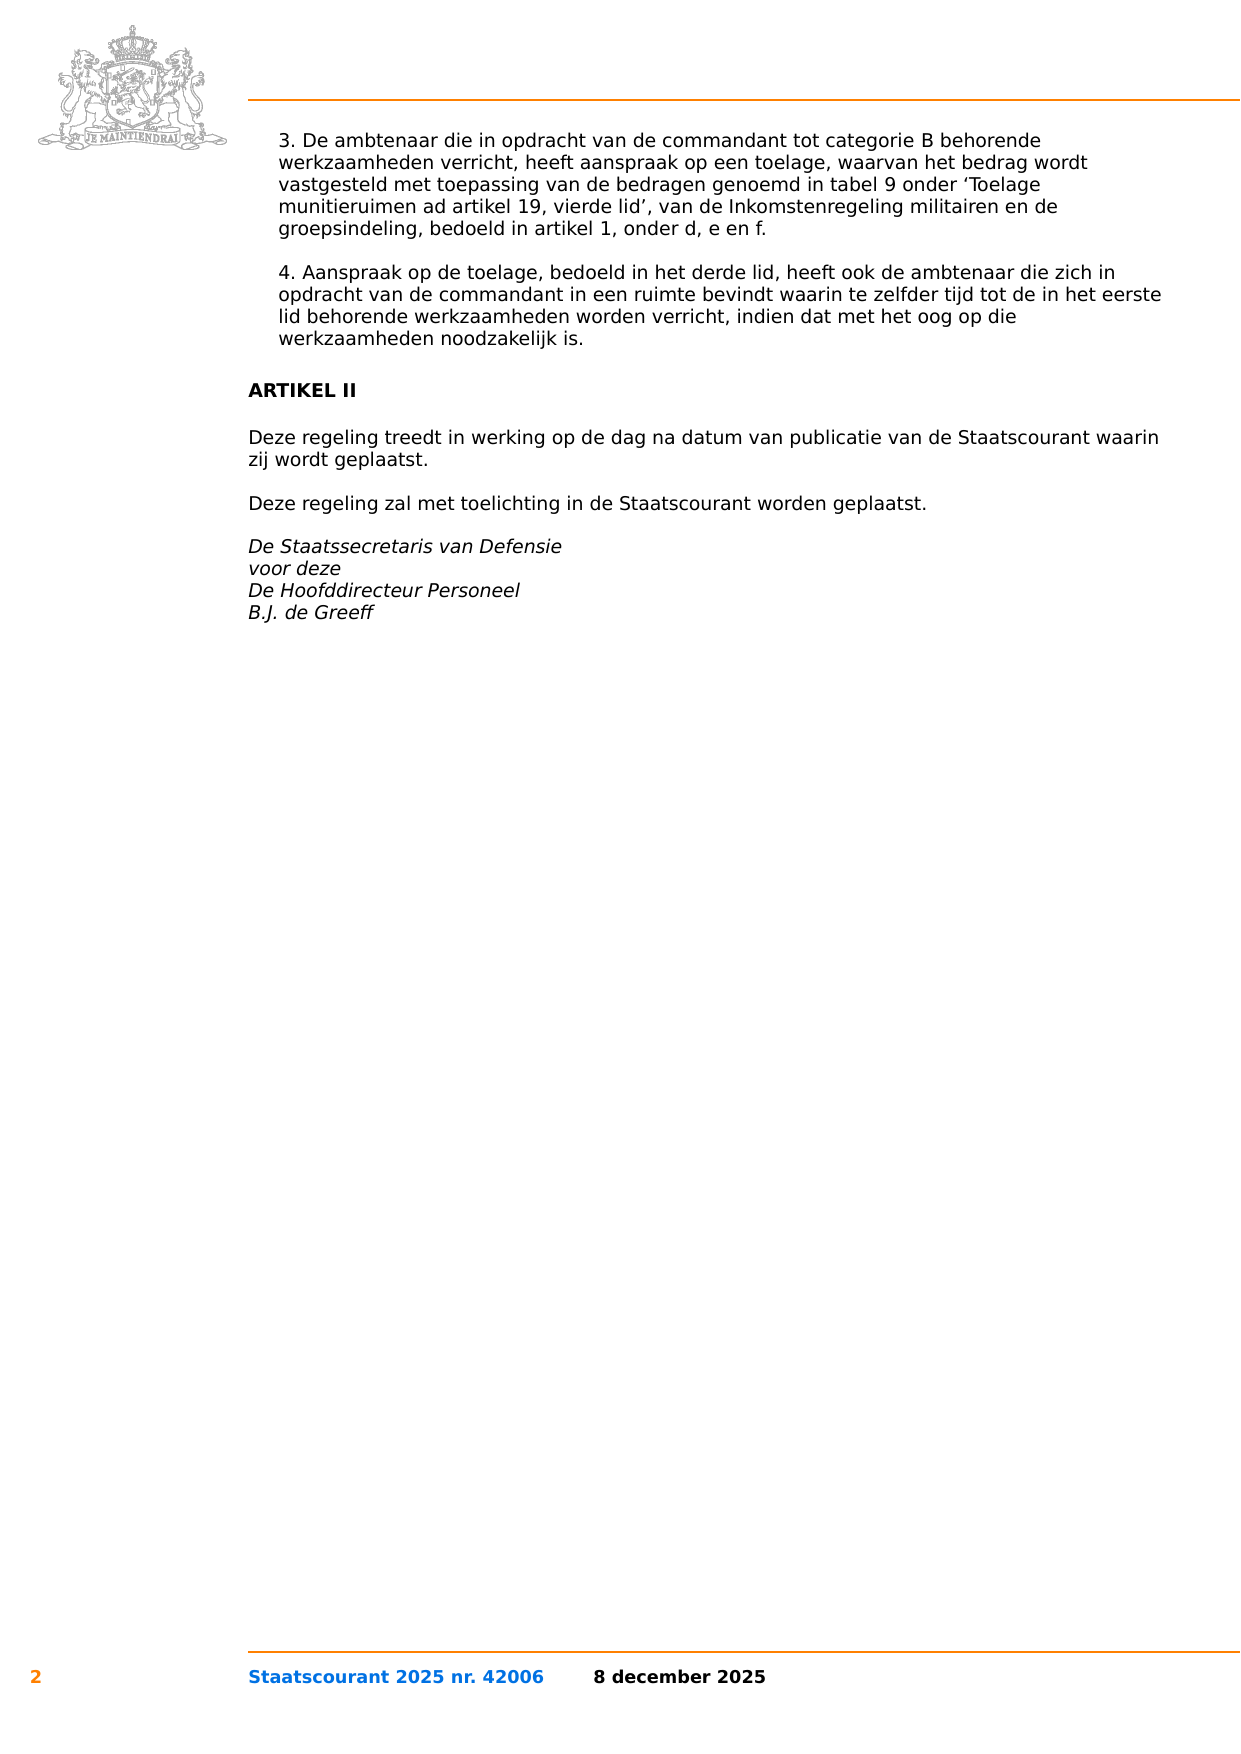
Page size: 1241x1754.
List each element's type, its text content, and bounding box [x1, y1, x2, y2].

text De Staatssecretaris van Defensie voor deze De Hoofddirecteur Personeel B.J. de Greeff [248, 536, 1163, 624]
text Deze regeling treedt in werking op de dag na datum van publicatie van de Staatscourant waarin zij wordt geplaatst. [248, 427, 1163, 471]
text Deze regeling zal met toelichting in de Staatscourant worden geplaatst. [248, 492, 1163, 514]
text 4. Aanspraak op de toelage, bedoeld in het derde lid, heeft ook de ambtenaar die zich in opdracht van de commandant in een ruimte bevindt waarin te zelfder tijd tot de in het eerste lid behorende werkzaamheden worden verricht, indien dat met het oog op die werkzaamheden noodzakelijk is. [278, 262, 1163, 349]
picture [38, 25, 227, 150]
text 3. De ambtenaar die in opdracht van de commandant tot categorie B behorende werkzaamheden verricht, heeft aanspraak op een toelage, waarvan het bedrag wordt vastgesteld met toepassing van de bedragen genoemd in tabel 9 onder ‘Toelage munitieruimen ad artikel 19, vierde lid’, van de Inkomstenregeling militairen en de groepsindeling, bedoeld in artikel 1, onder d, e en f. [278, 130, 1163, 240]
subtitle ARTIKEL II [248, 379, 1163, 402]
